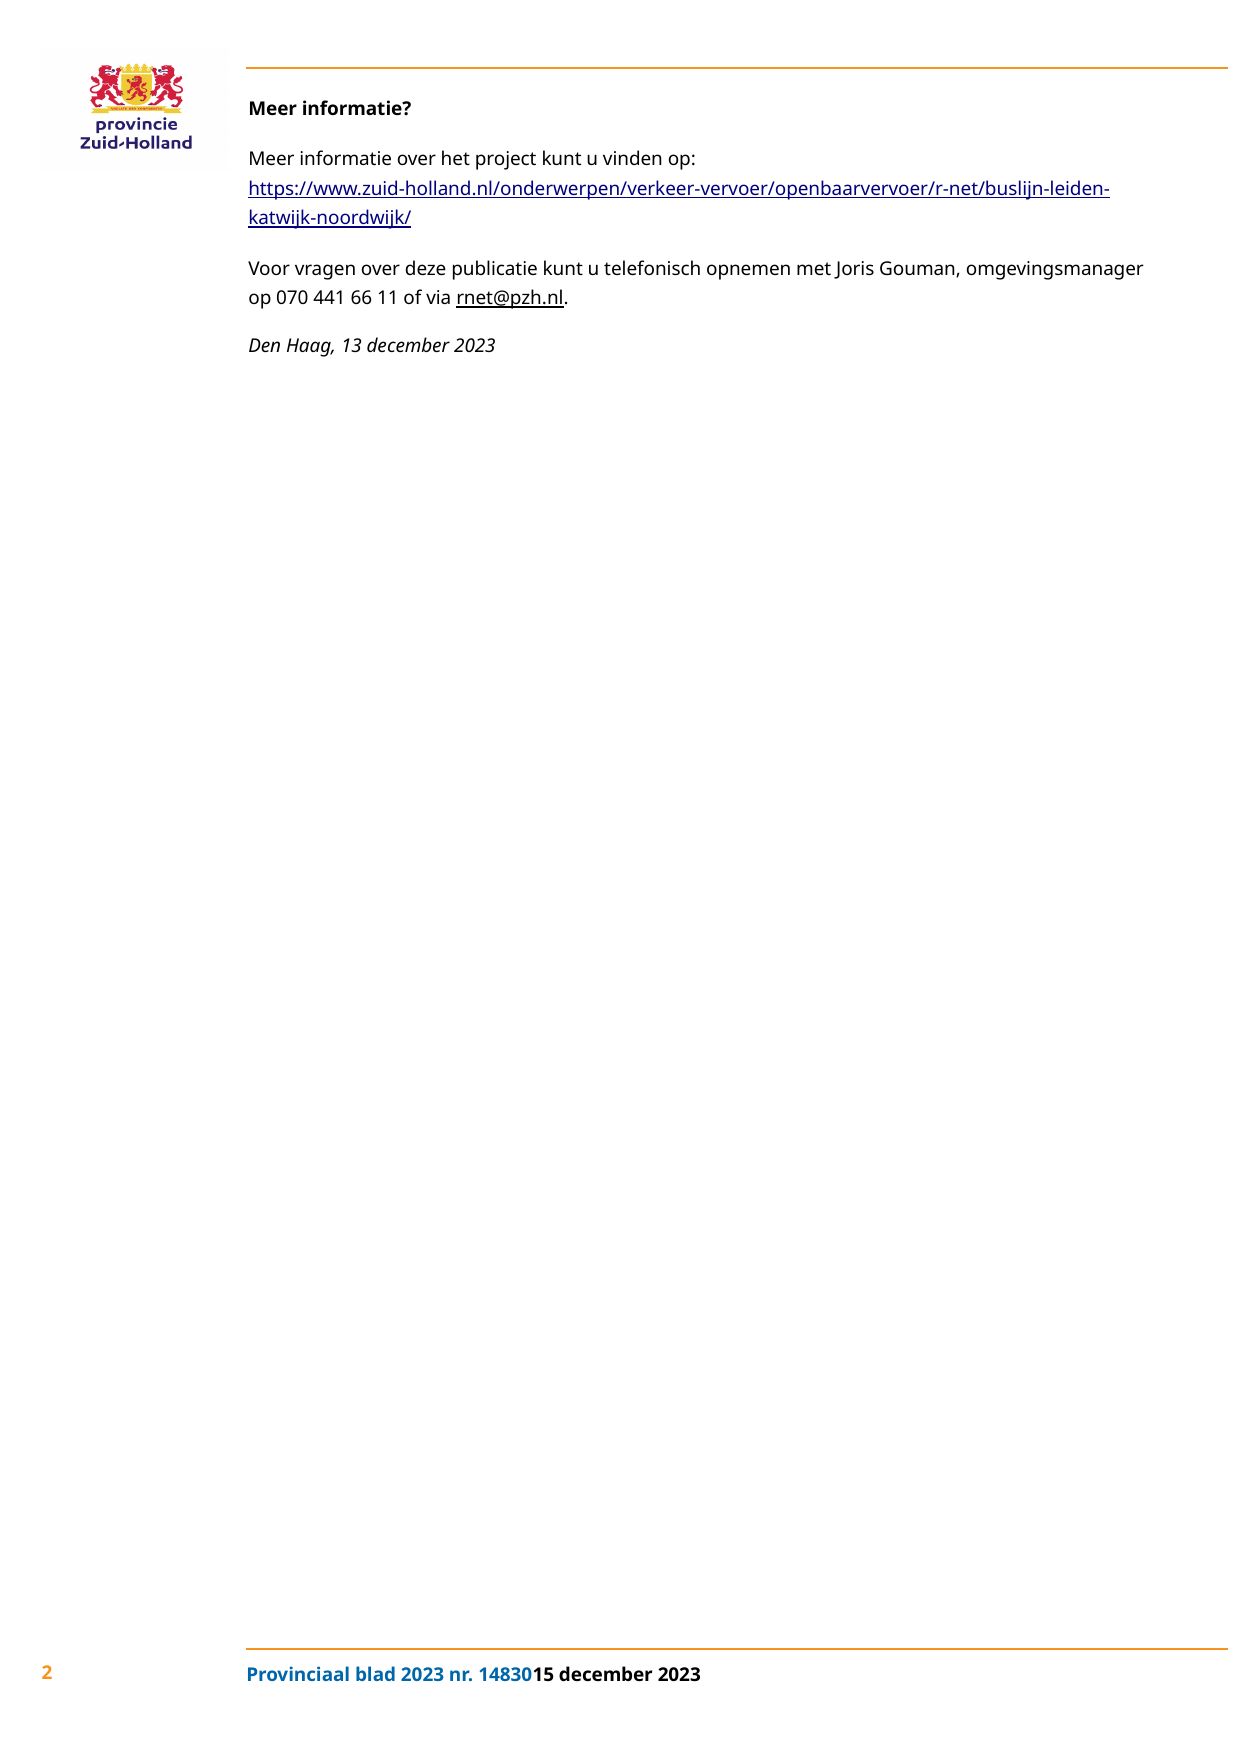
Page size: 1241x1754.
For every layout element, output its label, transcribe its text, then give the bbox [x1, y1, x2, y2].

text Meer informatie over het project kunt u vinden op: https://www.zuid-holland.nl/onderwerpen/verkeer-vervoer/openbaarvervoer/r-net/buslijn-leiden-katwijk-noordwijk/ [248, 145, 1152, 230]
text Voor vragen over deze publicatie kunt u telefonisch opnemen met Joris Gouman, omgevingsmanager op 070 441 66 11 of via rnet@pzh.nl. [248, 255, 1152, 310]
text Den Haag, 13 december 2023 [248, 332, 1152, 358]
picture [41, 47, 231, 172]
text Meer informatie? [248, 95, 1152, 121]
